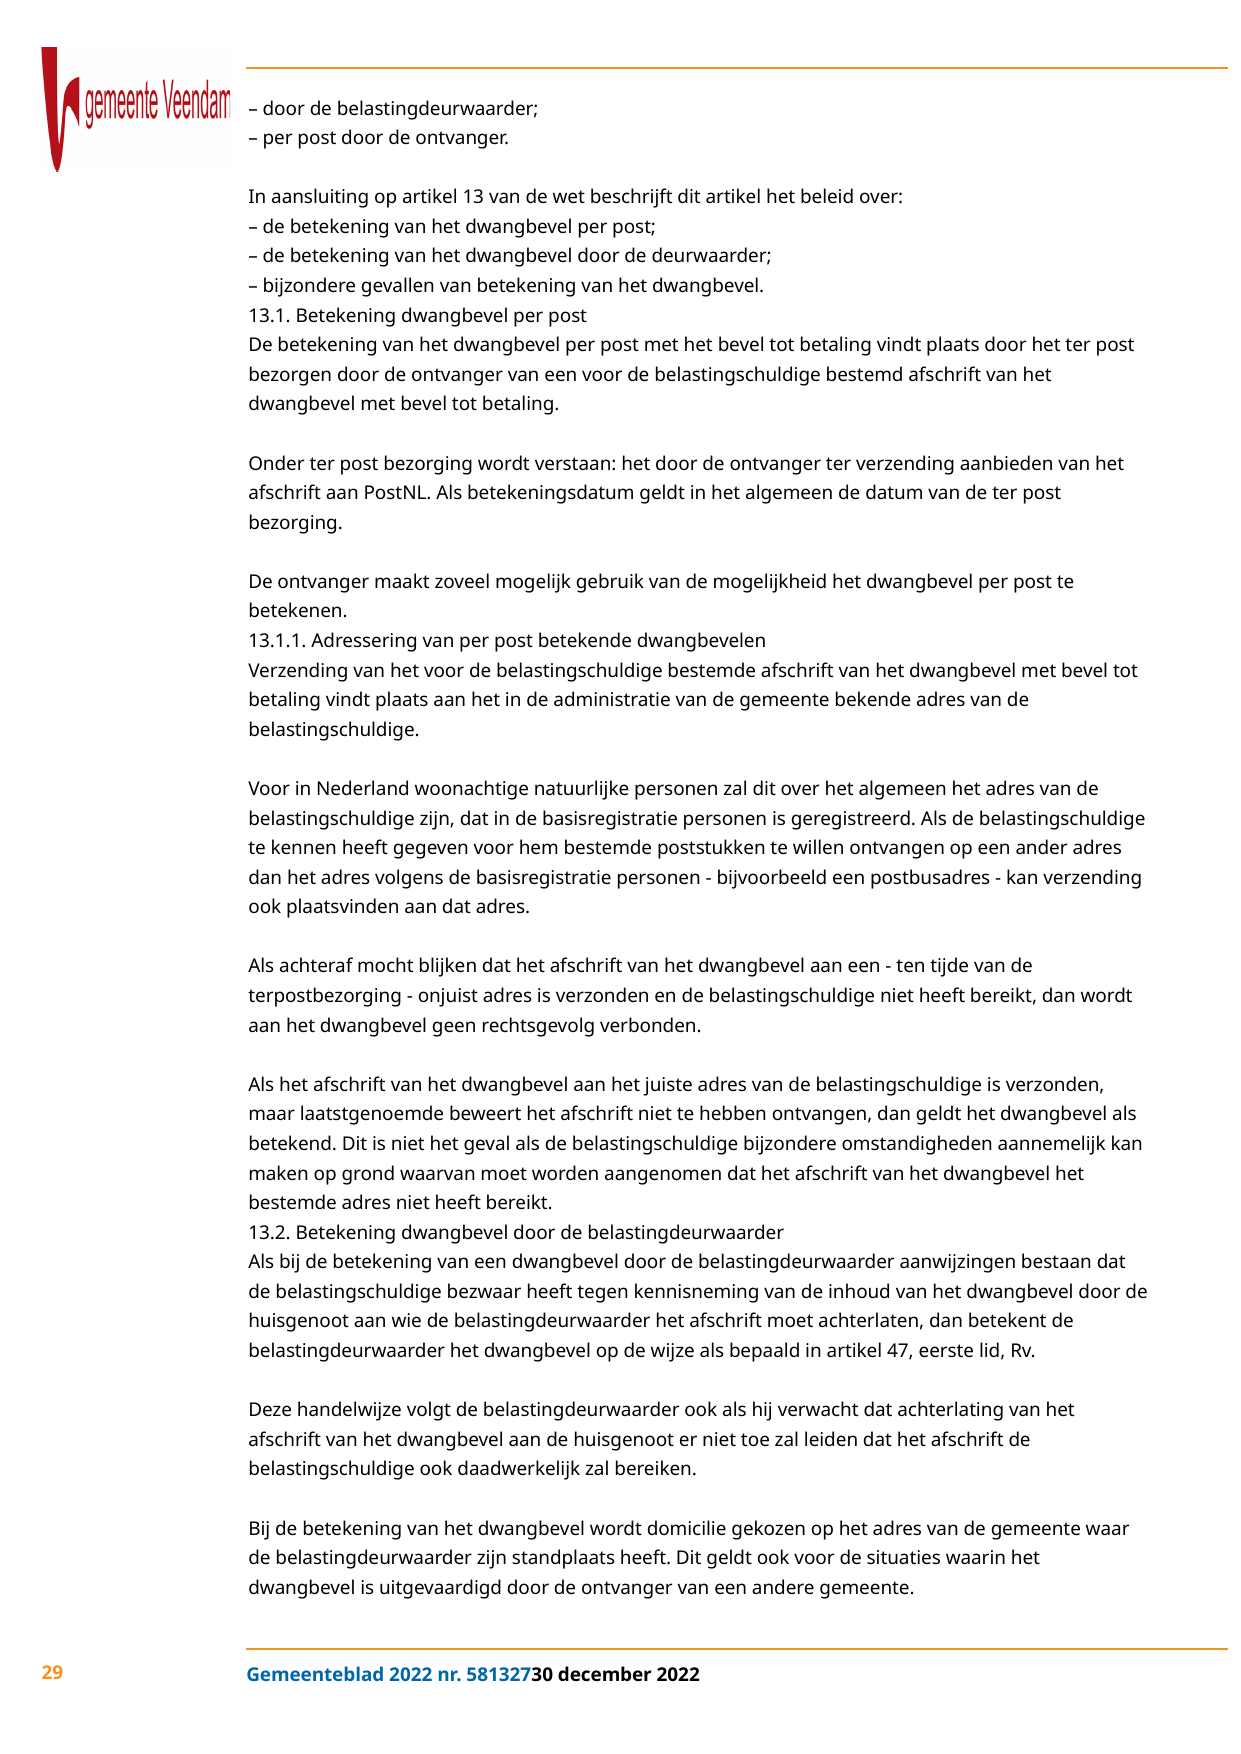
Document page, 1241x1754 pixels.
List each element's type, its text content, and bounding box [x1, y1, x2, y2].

text De betekening van het dwangbevel per post met het bevel tot betaling vindt plaats door het ter post bezorgen door de ontvanger van een voor de belastingschuldige bestemd afschrift van het dwangbevel met bevel tot betaling. [248, 331, 1152, 416]
text Als bij de betekening van een dwangbevel door de belastingdeurwaarder aanwijzingen bestaan dat de belastingschuldige bezwaar heeft tegen kennisneming van de inhoud van het dwangbevel door de huisgenoot aan wie de belastingdeurwaarder het afschrift moet achterlaten, dan betekent de belastingdeurwaarder het dwangbevel op de wijze als bepaald in artikel 47, eerste lid, Rv. [248, 1248, 1152, 1363]
text Als achteraf mocht blijken dat het afschrift van het dwangbevel aan een - ten tijde van de terpostbezorging - onjuist adres is verzonden en de belastingschuldige niet heeft bereikt, dan wordt aan het dwangbevel geen rechtsgevolg verbonden. [248, 953, 1152, 1038]
text – per post door de ontvanger. [248, 124, 1152, 150]
text – door de belastingdeurwaarder; [248, 95, 1152, 121]
text – de betekening van het dwangbevel door de deurwaarder; [248, 243, 1152, 268]
text In aansluiting op artikel 13 van de wet beschrijft dit artikel het beleid over: [248, 183, 1152, 209]
text Bij de betekening van het dwangbevel wordt domicilie gekozen op het adres van de gemeente waar de belastingdeurwaarder zijn standplaats heeft. Dit geldt ook voor de situaties waarin het dwangbevel is uitgevaardigd door de ontvanger van een andere gemeente. [248, 1515, 1152, 1600]
text 13.1.1. Adressering van per post betekende dwangbevelen [248, 627, 1152, 653]
text 13.2. Betekening dwangbevel door de belastingdeurwaarder [248, 1219, 1152, 1245]
text Deze handelwijze volgt de belastingdeurwaarder ook als hij verwacht dat achterlating van het afschrift van het dwangbevel aan de huisgenoot er niet toe zal leiden dat het afschrift de belastingschuldige ook daadwerkelijk zal bereiken. [248, 1396, 1152, 1481]
text De ontvanger maakt zoveel mogelijk gebruik van de mogelijkheid het dwangbevel per post te betekenen. [248, 568, 1152, 623]
text Onder ter post bezorging wordt verstaan: het door de ontvanger ter verzending aanbieden van het afschrift aan PostNL. Als betekeningsdatum geldt in het algemeen de datum van de ter post bezorging. [248, 450, 1152, 535]
picture [41, 47, 231, 172]
text – bijzondere gevallen van betekening van het dwangbevel. [248, 272, 1152, 298]
text 13.1. Betekening dwangbevel per post [248, 302, 1152, 328]
text Als het afschrift van het dwangbevel aan het juiste adres van de belastingschuldige is verzonden, maar laatstgenoemde beweert het afschrift niet te hebben ontvangen, dan geldt het dwangbevel als betekend. Dit is niet het geval als de belastingschuldige bijzondere omstandigheden aannemelijk kan maken op grond waarvan moet worden aangenomen dat het afschrift van het dwangbevel het bestemde adres niet heeft bereikt. [248, 1071, 1152, 1215]
text Voor in Nederland woonachtige natuurlijke personen zal dit over het algemeen het adres van de belastingschuldige zijn, dat in de basisregistratie personen is geregistreerd. Als de belastingschuldige te kennen heeft gegeven voor hem bestemde poststukken te willen ontvangen op een ander adres dan het adres volgens de basisregistratie personen - bijvoorbeeld een postbusadres - kan verzending ook plaatsvinden aan dat adres. [248, 775, 1152, 919]
text Verzending van het voor de belastingschuldige bestemde afschrift van het dwangbevel met bevel tot betaling vindt plaats aan het in de administratie van de gemeente bekende adres van de belastingschuldige. [248, 657, 1152, 742]
text – de betekening van het dwangbevel per post; [248, 213, 1152, 239]
